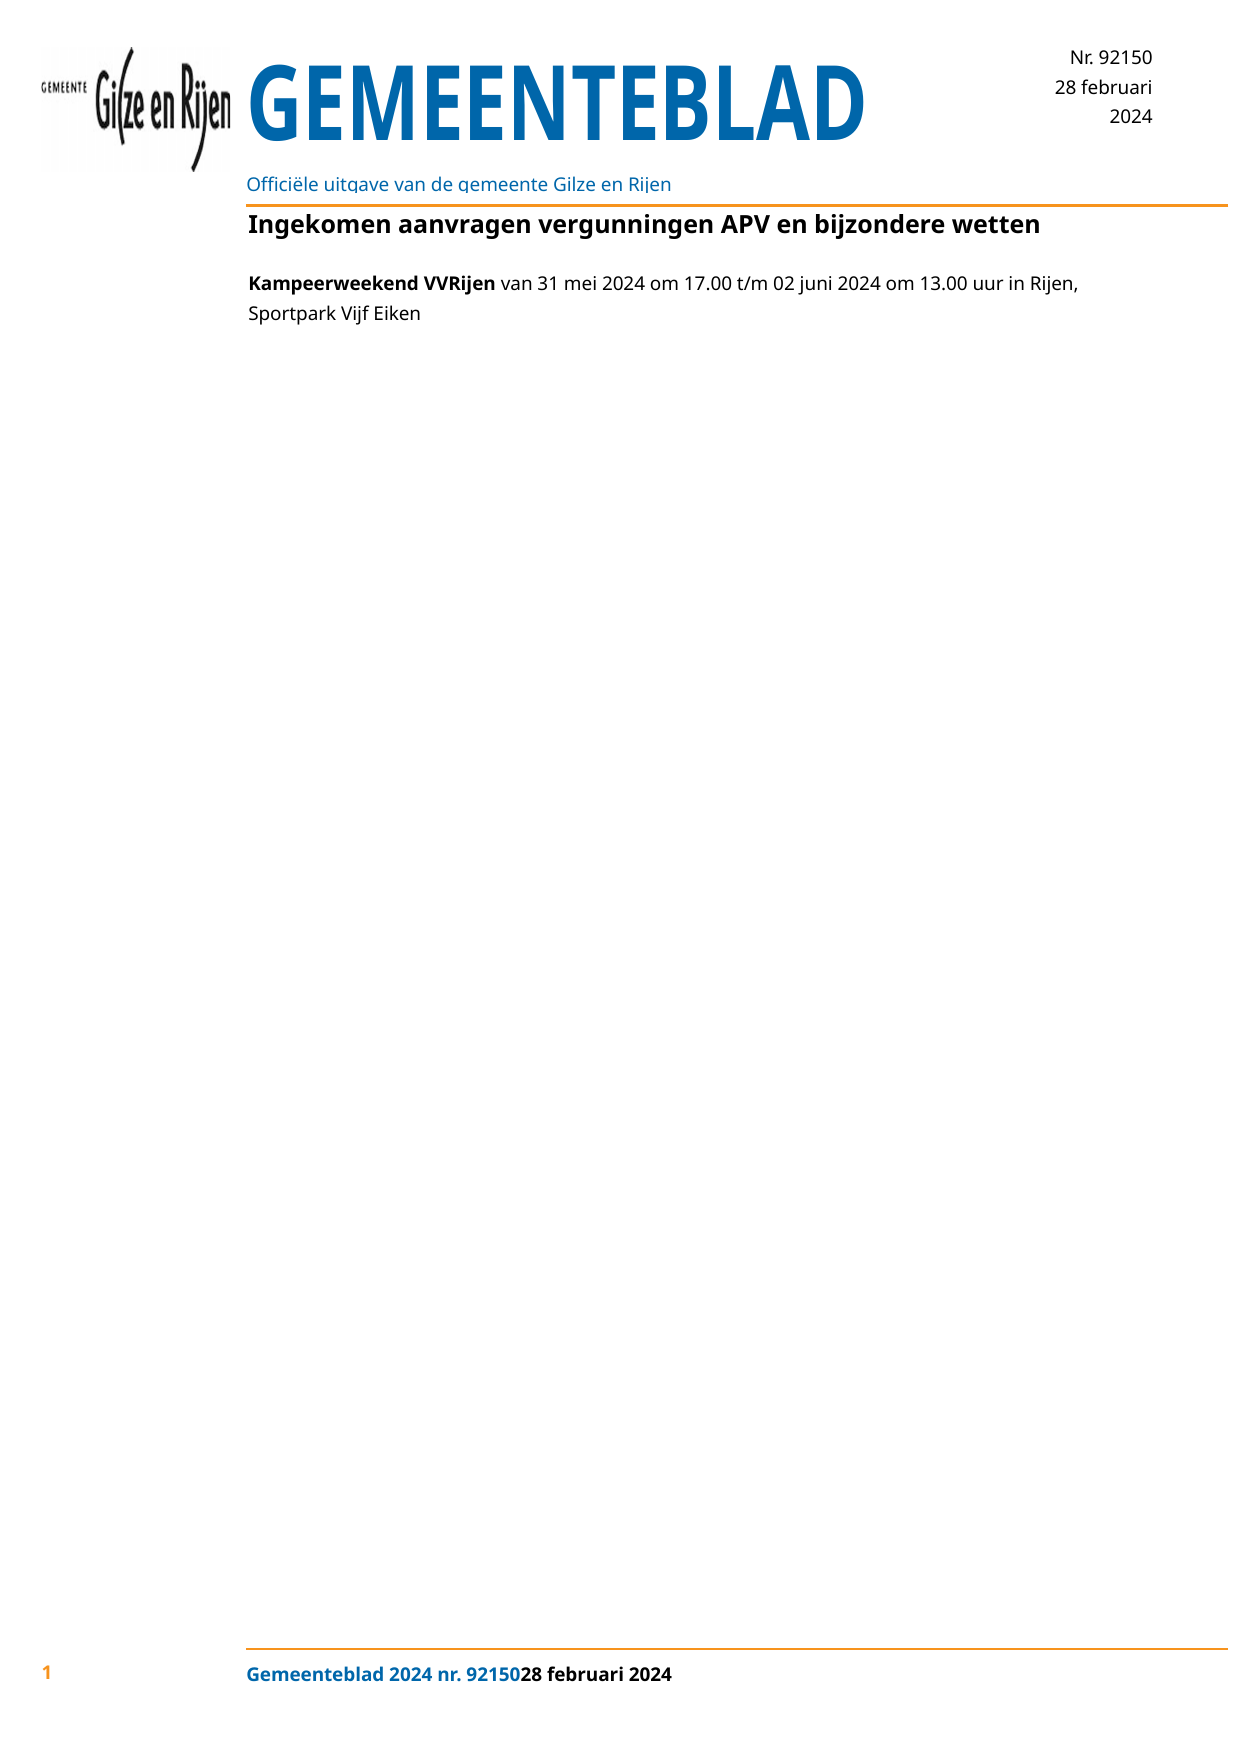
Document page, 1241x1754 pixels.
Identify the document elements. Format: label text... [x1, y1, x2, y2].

picture [41, 47, 231, 172]
text Kampeerweekend VVRijen van 31 mei 2024 om 17.00 t/m 02 juni 2024 om 13.00 uur in Rijen, Sportpark Vijf Eiken [248, 270, 1152, 326]
text Ingekomen aanvragen vergunningen APV en bijzondere wetten [248, 207, 1152, 241]
